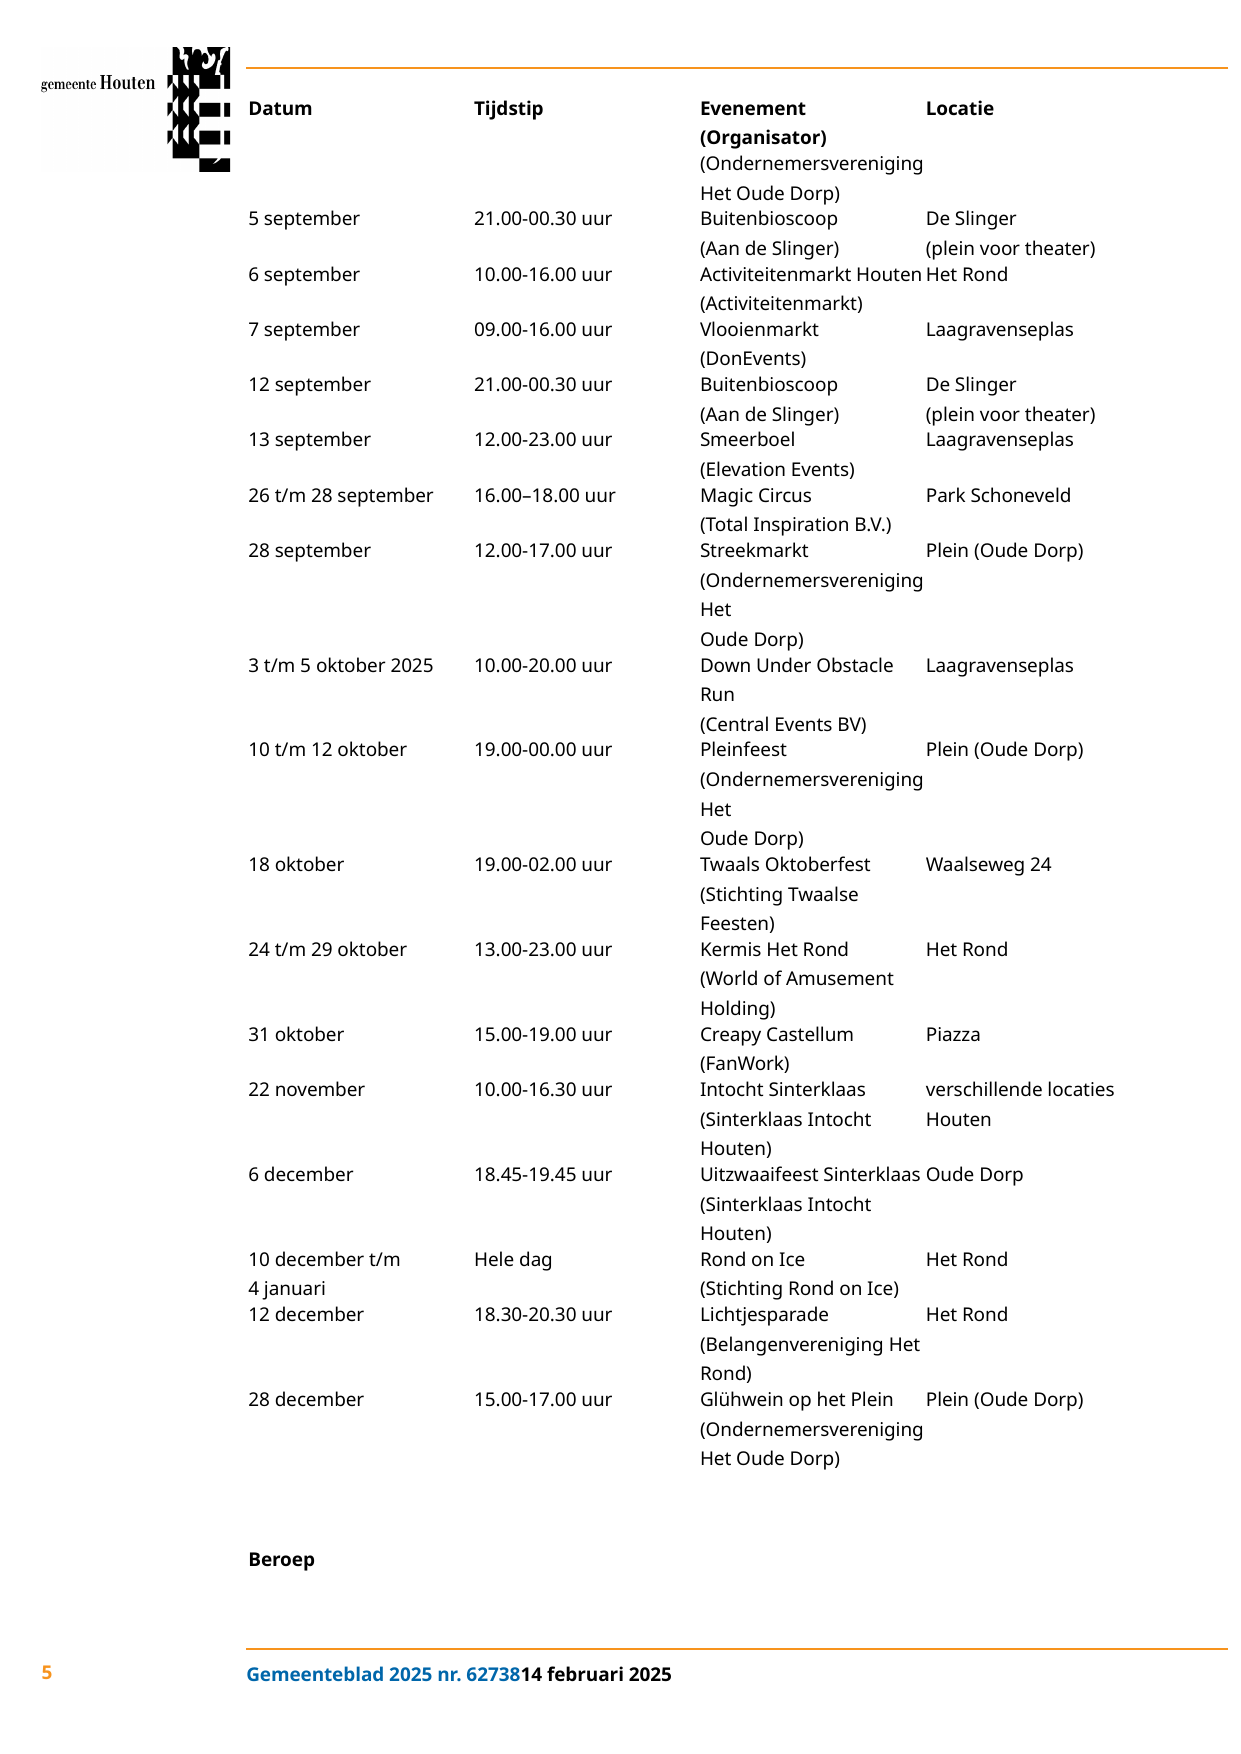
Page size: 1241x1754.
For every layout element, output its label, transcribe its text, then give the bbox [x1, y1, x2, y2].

table_cell Waalseweg 24 [926, 851, 1152, 936]
table_cell Oude Dorp [926, 1161, 1152, 1246]
table_cell Intocht Sinterklaas (Sinterklaas Intocht Houten) [700, 1076, 926, 1161]
table_cell De Slinger (plein voor theater) [926, 371, 1152, 427]
table_cell 6 september [248, 261, 474, 316]
table_cell 10 december t/m 4 januari [248, 1246, 474, 1301]
table_header Tijdstip [474, 95, 700, 150]
table_cell Het Rond [926, 1246, 1152, 1301]
table_cell [926, 150, 1152, 205]
table_cell 28 december [248, 1386, 474, 1471]
table_cell 12.00-17.00 uur [474, 537, 700, 652]
table_cell Buitenbioscoop (Aan de Slinger) [700, 205, 926, 261]
table_cell Het Rond [926, 261, 1152, 316]
table_cell 7 september [248, 316, 474, 371]
table_cell 09.00-16.00 uur [474, 316, 700, 371]
table_cell 28 september [248, 537, 474, 652]
table_cell De Slinger (plein voor theater) [926, 205, 1152, 261]
table_cell 19.00-00.00 uur [474, 737, 700, 851]
table_cell Pleinfeest (Ondernemersvereniging Het Oude Dorp) [700, 737, 926, 851]
table_cell Laagravenseplas [926, 652, 1152, 737]
table_cell Rond on Ice (Stichting Rond on Ice) [700, 1246, 926, 1301]
table_cell Smeerboel (Elevation Events) [700, 427, 926, 482]
table_header Locatie [926, 95, 1152, 150]
table_cell [248, 150, 474, 205]
table_cell 26 t/m 28 september [248, 482, 474, 537]
table_cell Het Rond [926, 1301, 1152, 1386]
table_cell (Ondernemersvereniging Het Oude Dorp) [700, 150, 926, 205]
table_cell Lichtjesparade (Belangenvereniging Het Rond) [700, 1301, 926, 1386]
table_cell Park Schoneveld [926, 482, 1152, 537]
table_cell 18.45-19.45 uur [474, 1161, 700, 1246]
table_cell verschillende locaties Houten [926, 1076, 1152, 1161]
table_cell Uitzwaaifeest Sinterklaas (Sinterklaas Intocht Houten) [700, 1161, 926, 1246]
table_cell 3 t/m 5 oktober 2025 [248, 652, 474, 737]
table_cell Down Under Obstacle Run (Central Events BV) [700, 652, 926, 737]
table_cell 22 november [248, 1076, 474, 1161]
table_cell Creapy Castellum (FanWork) [700, 1021, 926, 1076]
picture [41, 47, 231, 172]
table_cell Laagravenseplas [926, 427, 1152, 482]
table_cell Glühwein op het Plein (Ondernemersvereniging Het Oude Dorp) [700, 1386, 926, 1471]
table_cell Plein (Oude Dorp) [926, 537, 1152, 652]
table_cell 21.00-00.30 uur [474, 371, 700, 427]
table_cell 5 september [248, 205, 474, 261]
table_cell 24 t/m 29 oktober [248, 936, 474, 1021]
table_cell 15.00-17.00 uur [474, 1386, 700, 1471]
table_cell 12.00-23.00 uur [474, 427, 700, 482]
table_cell Magic Circus (Total Inspiration B.V.) [700, 482, 926, 537]
table_cell Laagravenseplas [926, 316, 1152, 371]
text Beroep [248, 1547, 1152, 1572]
table_cell Piazza [926, 1021, 1152, 1076]
table_cell 10.00-16.30 uur [474, 1076, 700, 1161]
table_cell 18 oktober [248, 851, 474, 936]
table_cell 6 december [248, 1161, 474, 1246]
table_cell 16.00–18.00 uur [474, 482, 700, 537]
table_header Datum [248, 95, 474, 150]
table_cell 18.30-20.30 uur [474, 1301, 700, 1386]
table_cell Streekmarkt (Ondernemersvereniging Het Oude Dorp) [700, 537, 926, 652]
table_cell Twaals Oktoberfest (Stichting Twaalse Feesten) [700, 851, 926, 936]
table_cell 12 december [248, 1301, 474, 1386]
table_cell Vlooienmarkt (DonEvents) [700, 316, 926, 371]
table_cell 13.00-23.00 uur [474, 936, 700, 1021]
table_cell 13 september [248, 427, 474, 482]
table_cell 10 t/m 12 oktober [248, 737, 474, 851]
table_cell 15.00-19.00 uur [474, 1021, 700, 1076]
table_cell 21.00-00.30 uur [474, 205, 700, 261]
table_cell Activiteitenmarkt Houten (Activiteitenmarkt) [700, 261, 926, 316]
table_header Evenement (Organisator) [700, 95, 926, 150]
table_cell Hele dag [474, 1246, 700, 1301]
table_cell 10.00-20.00 uur [474, 652, 700, 737]
table_cell 19.00-02.00 uur [474, 851, 700, 936]
table_cell 10.00-16.00 uur [474, 261, 700, 316]
table_cell Plein (Oude Dorp) [926, 1386, 1152, 1471]
table_cell Buitenbioscoop (Aan de Slinger) [700, 371, 926, 427]
table_cell 31 oktober [248, 1021, 474, 1076]
table_cell Het Rond [926, 936, 1152, 1021]
table_cell [474, 150, 700, 205]
table_cell Plein (Oude Dorp) [926, 737, 1152, 851]
table_cell Kermis Het Rond (World of Amusement Holding) [700, 936, 926, 1021]
table_cell 12 september [248, 371, 474, 427]
